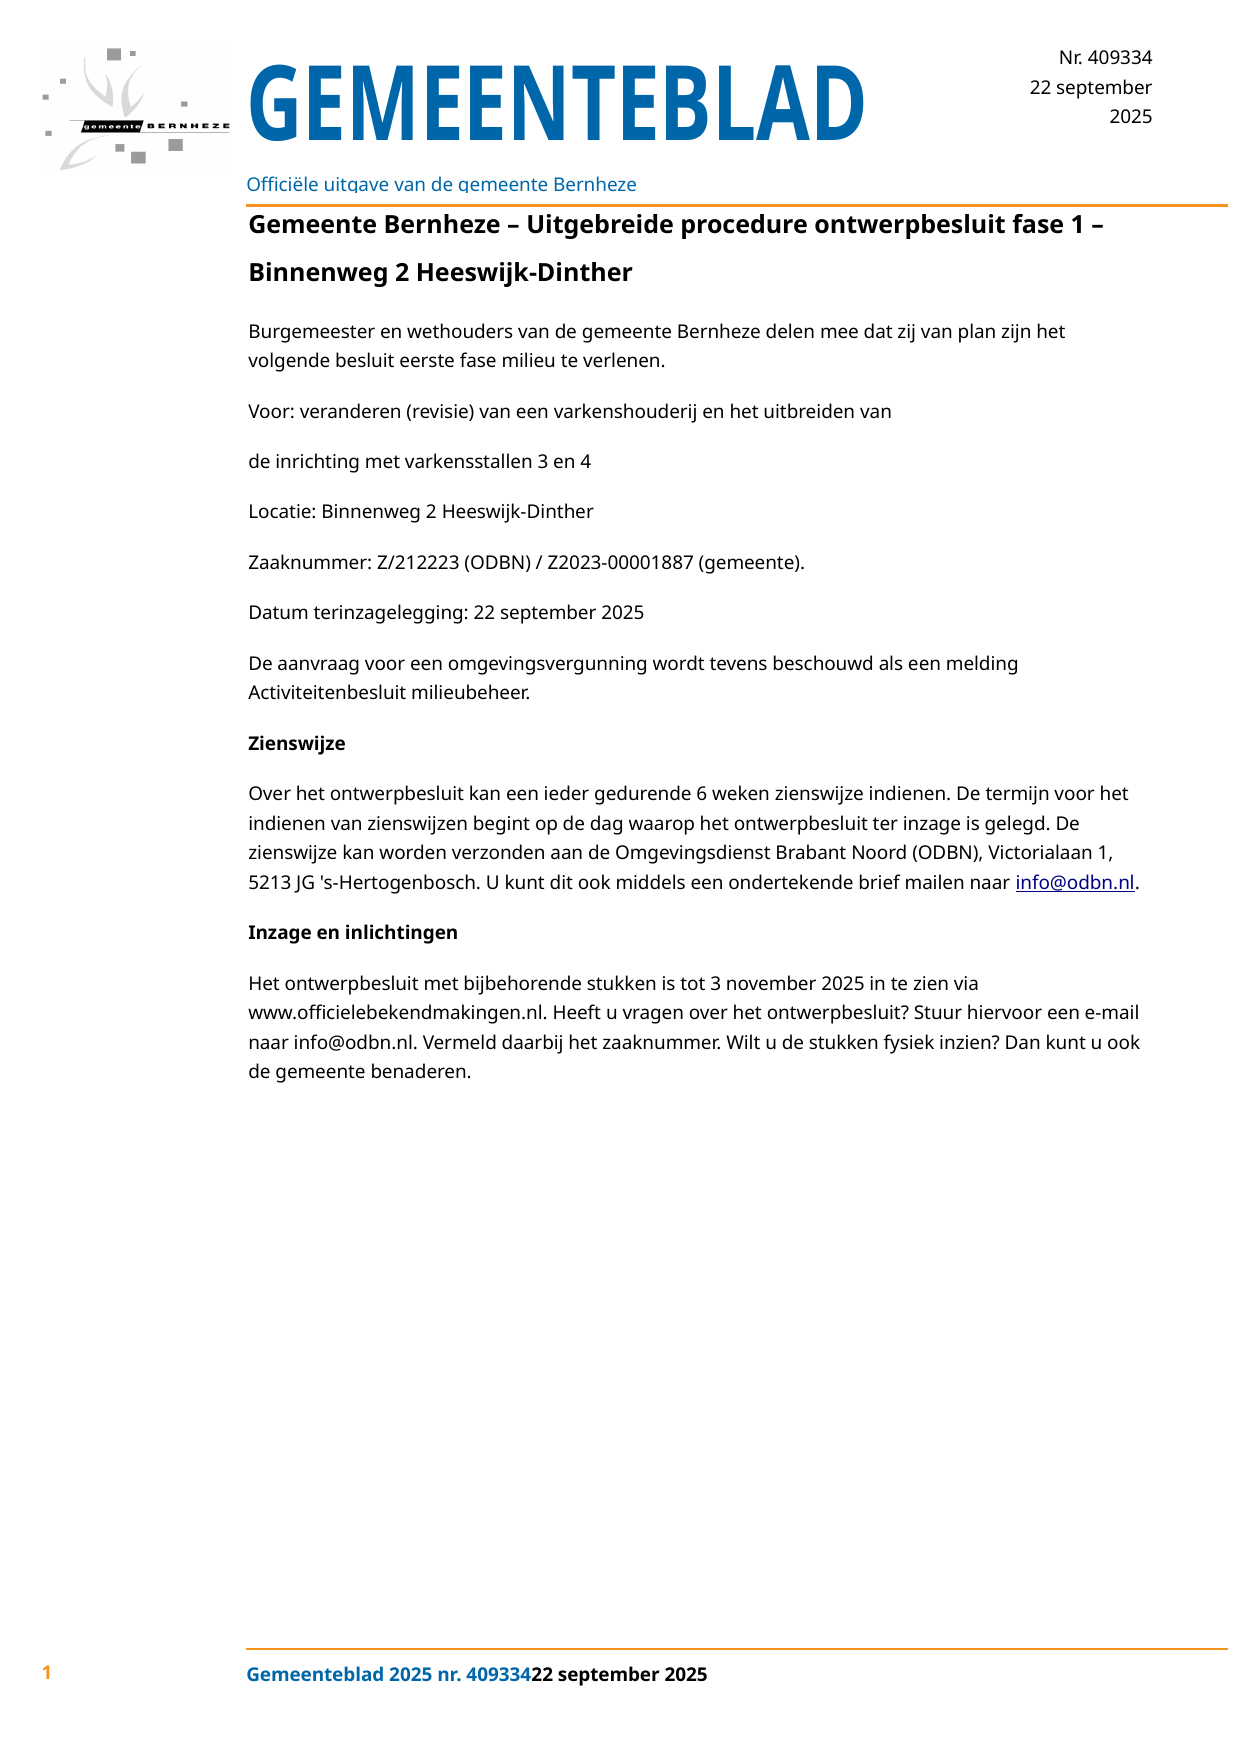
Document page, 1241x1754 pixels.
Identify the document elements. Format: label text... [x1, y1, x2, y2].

picture [41, 47, 231, 172]
text Inzage en inlichtingen [248, 919, 1152, 945]
text de inrichting met varkensstallen 3 en 4 [248, 448, 1152, 474]
text Datum terinzagelegging: 22 september 2025 [248, 599, 1152, 625]
text Locatie: Binnenweg 2 Heeswijk-Dinther [248, 499, 1152, 524]
text Burgemeester en wethouders van de gemeente Bernheze delen mee dat zij van plan zijn het volgende besluit eerste fase milieu te verlenen. [248, 318, 1152, 373]
text Het ontwerpbesluit met bijbehorende stukken is tot 3 november 2025 in te zien via www.officielebekendmakingen.nl. Heeft u vragen over het ontwerpbesluit? Stuur hiervoor een e-mail naar info@odbn.nl. Vermeld daarbij het zaaknummer. Wilt u de stukken fysiek inzien? Dan kunt u ook de gemeente benaderen. [248, 970, 1152, 1084]
text Over het ontwerpbesluit kan een ieder gedurende 6 weken zienswijze indienen. De termijn voor het indienen van zienswijzen begint op de dag waarop het ontwerpbesluit ter inzage is gelegd. De zienswijze kan worden verzonden aan de Omgevingsdienst Brabant Noord (ODBN), Victorialaan 1, 5213 JG 's-Hertogenbosch. U kunt dit ook middels een ondertekende brief mailen naar info@odbn.nl. [248, 780, 1152, 895]
text Gemeente Bernheze – Uitgebreide procedure ontwerpbesluit fase 1 – Binnenweg 2 Heeswijk-Dinther [248, 207, 1152, 288]
text Zaaknummer: Z/212223 (ODBN) / Z2023-00001887 (gemeente). [248, 549, 1152, 575]
text Voor: veranderen (revisie) van een varkenshouderij en het uitbreiden van [248, 398, 1152, 424]
text De aanvraag voor een omgevingsvergunning wordt tevens beschouwd als een melding Activiteitenbesluit milieubeheer. [248, 650, 1152, 705]
text Zienswijze [248, 730, 1152, 756]
